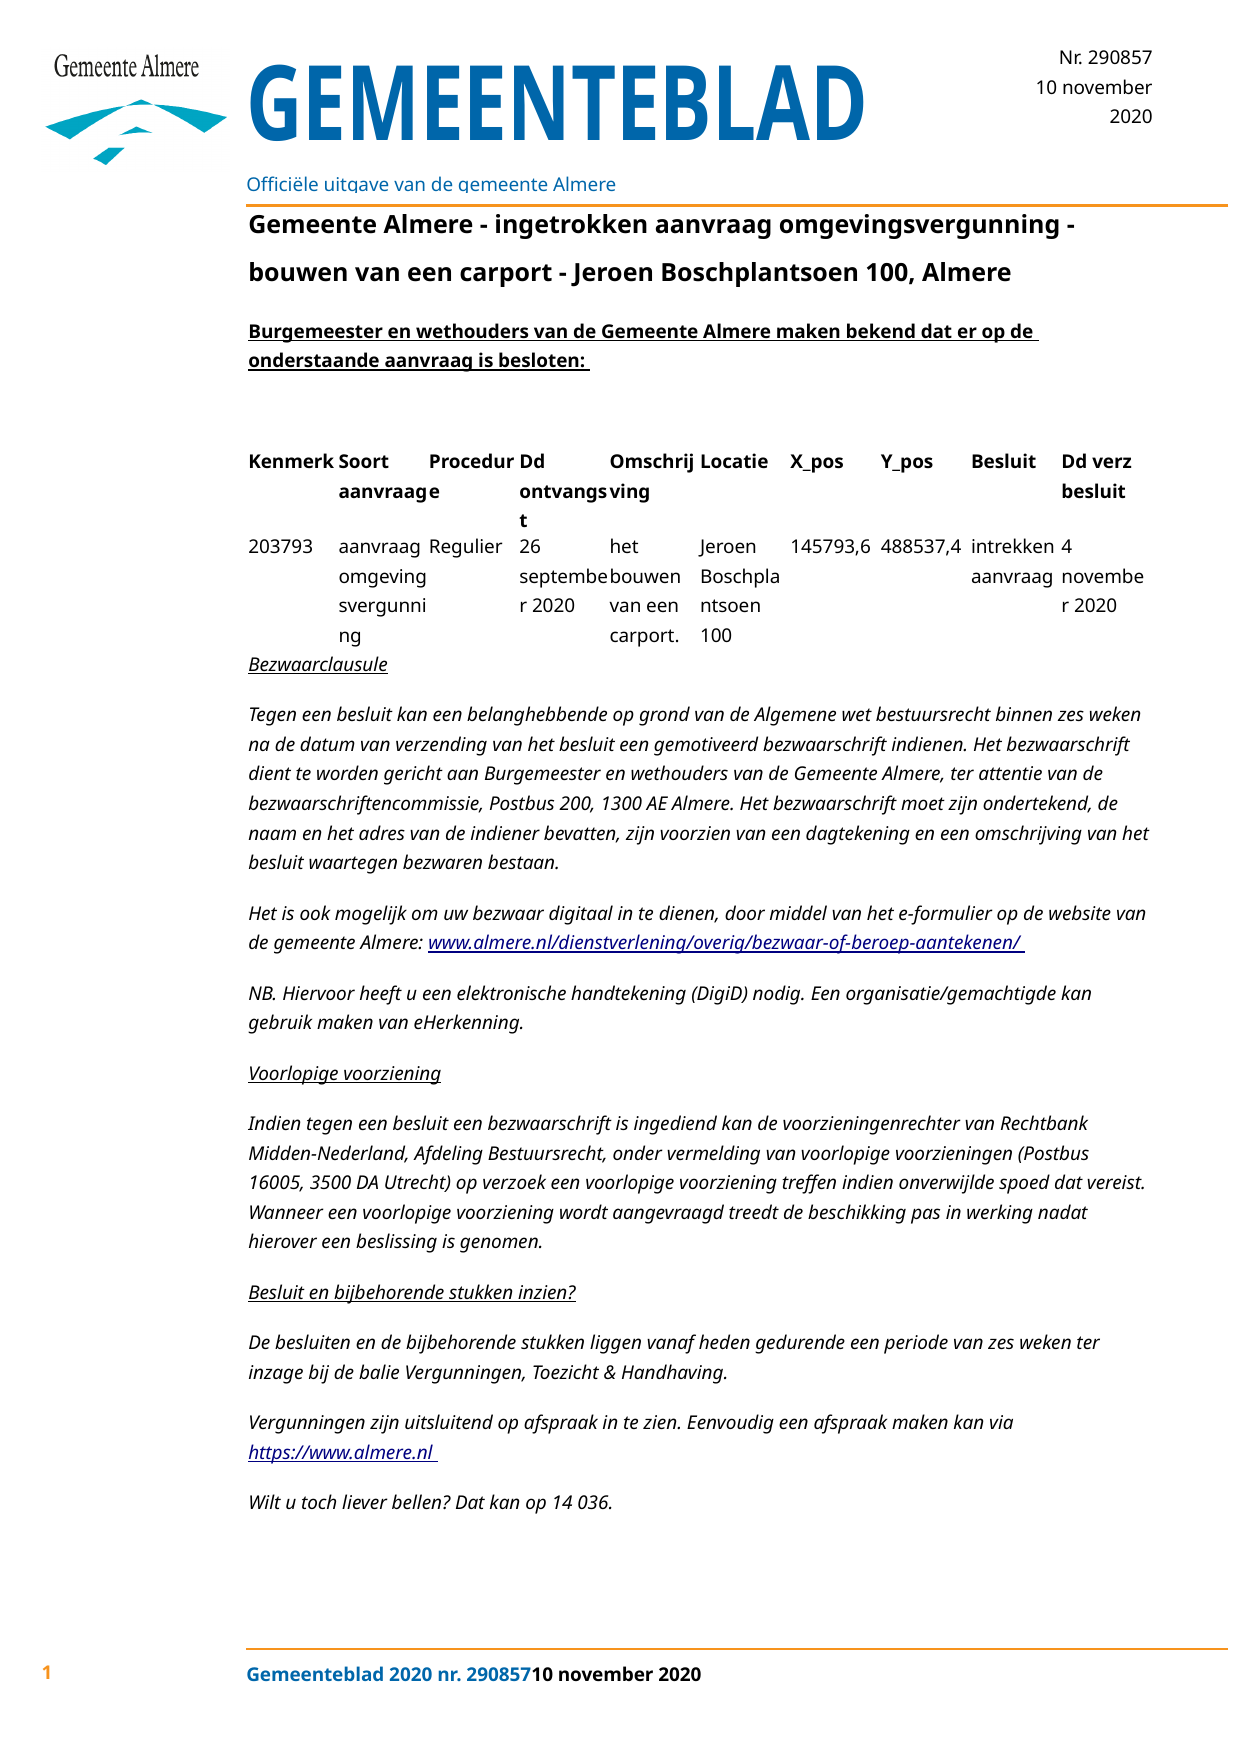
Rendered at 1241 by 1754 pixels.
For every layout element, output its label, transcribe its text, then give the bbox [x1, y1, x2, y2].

table_cell Jeroen Boschplantsoen 100 [700, 533, 790, 648]
table_header Procedure [429, 449, 519, 533]
text Burgemeester en wethouders van de Gemeente Almere maken bekend dat er op de onderstaande aanvraag is besloten: [248, 318, 1152, 373]
table_cell 203793 [248, 533, 338, 648]
table_cell 145793,6 [790, 533, 881, 648]
table_cell het bouwen van een carport. [609, 533, 700, 648]
table_header Y_pos [881, 449, 971, 533]
table_header Dd ontvangst [519, 449, 609, 533]
text De besluiten en de bijbehorende stukken liggen vanaf heden gedurende een periode van zes weken ter inzage bij de balie Vergunningen, Toezicht & Handhaving. [248, 1329, 1152, 1385]
text Besluit en bijbehorende stukken inzien? [248, 1279, 1152, 1305]
table_header Dd verz besluit [1061, 449, 1152, 533]
table_header Locatie [700, 449, 790, 533]
text Wilt u toch liever bellen? Dat kan op 14 036. [248, 1489, 1152, 1515]
text Het is ook mogelijk om uw bezwaar digitaal in te dienen, door middel van het e-formulier op de website van de gemeente Almere: www.almere.nl/dienstverlening/overig/bezwaar-of-beroep-aantekenen/ [248, 900, 1152, 955]
table_header Omschrijving [609, 449, 700, 533]
table_header Soort aanvraag [338, 449, 429, 533]
table_header Besluit [971, 449, 1061, 533]
table_cell 26 september 2020 [519, 533, 609, 648]
table_cell Regulier [429, 533, 519, 648]
text Vergunningen zijn uitsluitend op afspraak in te zien. Eenvoudig een afspraak maken kan via https://www.almere.nl [248, 1409, 1152, 1465]
text NB. Hiervoor heeft u een elektronische handtekening (DigiD) nodig. Een organisatie/gemachtigde kan gebruik maken van eHerkenning. [248, 980, 1152, 1035]
table_header X_pos [790, 449, 881, 533]
table_cell aanvraag omgevingsvergunning [338, 533, 429, 648]
text Gemeente Almere - ingetrokken aanvraag omgevingsvergunning - bouwen van een carport - Jeroen Boschplantsoen 100, Almere [248, 207, 1152, 288]
text Tegen een besluit kan een belanghebbende op grond van de Algemene wet bestuursrecht binnen zes weken na de datum van verzending van het besluit een gemotiveerd bezwaarschrift indienen. Het bezwaarschrift dient te worden gericht aan Burgemeester en wethouders van de Gemeente Almere, ter attentie van de bezwaarschriftencommissie, Postbus 200, 1300 AE Almere. Het bezwaarschrift moet zijn ondertekend, de naam en het adres van de indiener bevatten, zijn voorzien van een dagtekening en een omschrijving van het besluit waartegen bezwaren bestaan. [248, 701, 1152, 875]
table_cell 488537,4 [881, 533, 971, 648]
text Bezwaarclausule [248, 651, 1152, 677]
picture [41, 47, 231, 172]
text Voorlopige voorziening [248, 1060, 1152, 1086]
table_cell intrekken aanvraag [971, 533, 1061, 648]
text Indien tegen een besluit een bezwaarschrift is ingediend kan de voorzieningenrechter van Rechtbank Midden-Nederland, Afdeling Bestuursrecht, onder vermelding van voorlopige voorzieningen (Postbus 16005, 3500 DA Utrecht) op verzoek een voorlopige voorziening treffen indien onverwijlde spoed dat vereist. Wanneer een voorlopige voorziening wordt aangevraagd treedt de beschikking pas in werking nadat hierover een beslissing is genomen. [248, 1110, 1152, 1254]
table_cell 4 november 2020 [1061, 533, 1152, 648]
table_header Kenmerk [248, 449, 338, 533]
